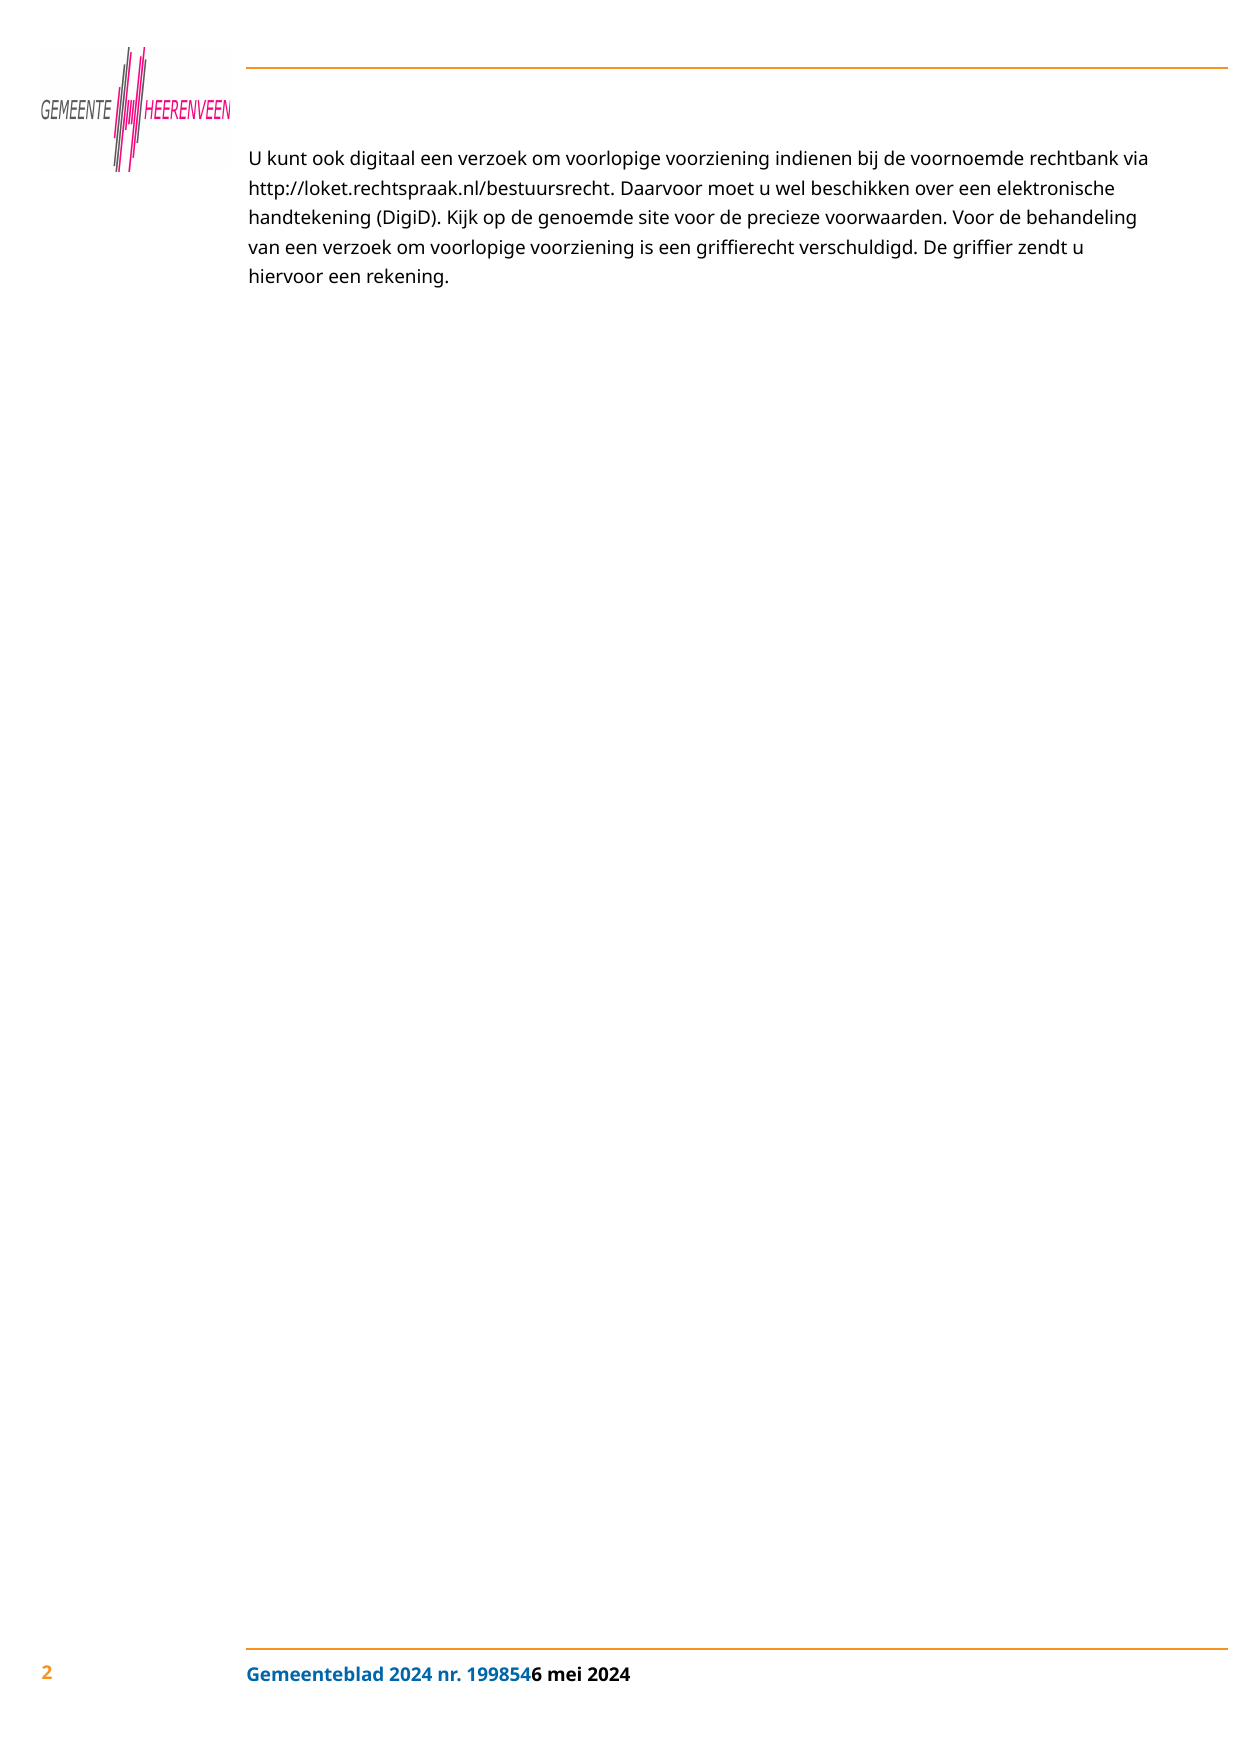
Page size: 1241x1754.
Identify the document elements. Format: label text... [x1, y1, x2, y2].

text U kunt ook digitaal een verzoek om voorlopige voorziening indienen bij de voornoemde rechtbank via http://loket.rechtspraak.nl/bestuursrecht. Daarvoor moet u wel beschikken over een elektronische handtekening (DigiD). Kijk op de genoemde site voor de precieze voorwaarden. Voor de behandeling van een verzoek om voorlopige voorziening is een griffierecht verschuldigd. De griffier zendt u hiervoor een rekening. [248, 145, 1152, 289]
picture [41, 47, 231, 172]
